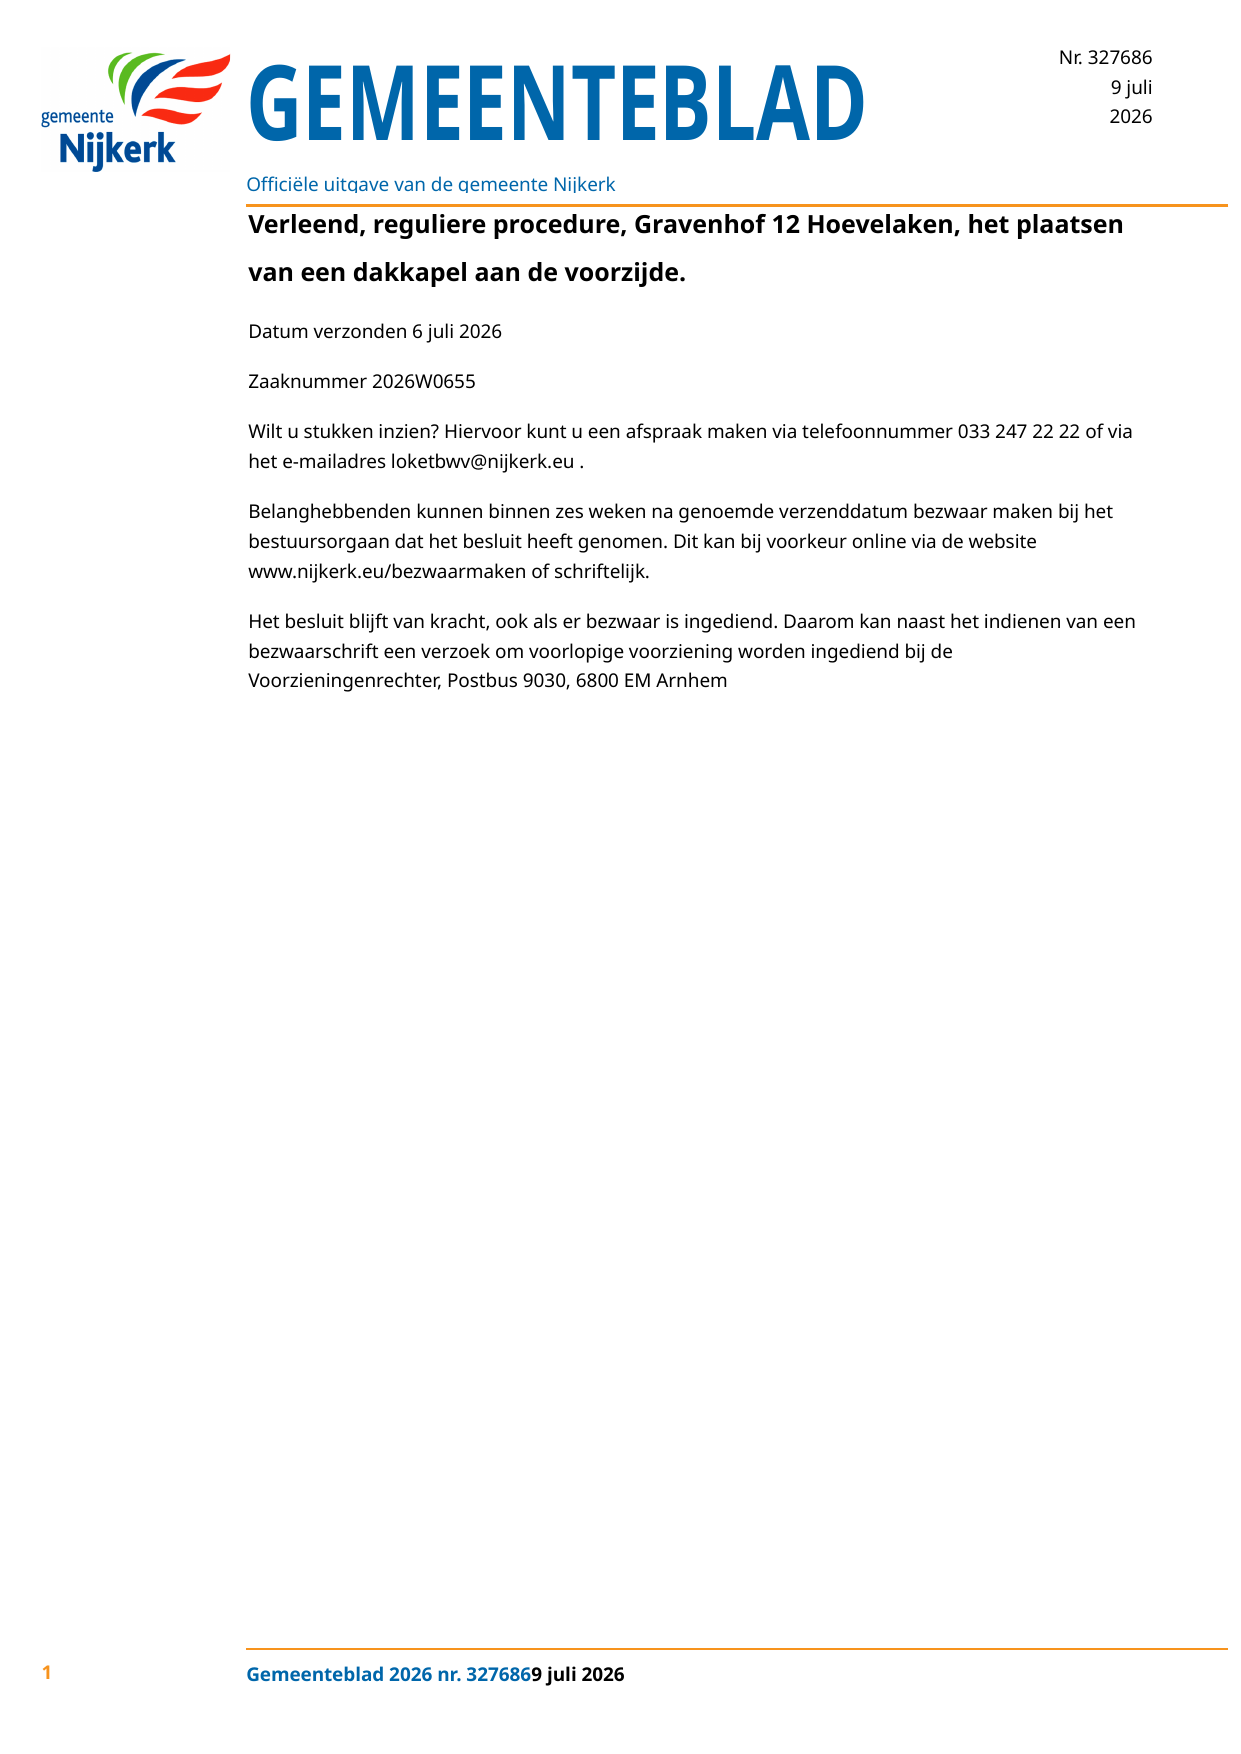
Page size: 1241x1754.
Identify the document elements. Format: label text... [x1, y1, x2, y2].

text Verleend, reguliere procedure, Gravenhof 12 Hoevelaken, het plaatsen van een dakkapel aan de voorzijde. [248, 207, 1152, 288]
picture [41, 47, 231, 172]
text Wilt u stukken inzien? Hiervoor kunt u een afspraak maken via telefoonnummer 033 247 22 22 of via het e-mailadres loketbwv@nijkerk.eu . [248, 419, 1152, 474]
text Zaaknummer 2026W0655 [248, 368, 1152, 394]
text Belanghebbenden kunnen binnen zes weken na genoemde verzenddatum bezwaar maken bij het bestuursorgaan dat het besluit heeft genomen. Dit kan bij voorkeur online via de website www.nijkerk.eu/bezwaarmaken of schriftelijk. [248, 499, 1152, 584]
text Datum verzonden 6 juli 2026 [248, 318, 1152, 344]
text Het besluit blijft van kracht, ook als er bezwaar is ingediend. Daarom kan naast het indienen van een bezwaarschrift een verzoek om voorlopige voorziening worden ingediend bij de Voorzieningenrechter, Postbus 9030, 6800 EM Arnhem [248, 608, 1152, 693]
